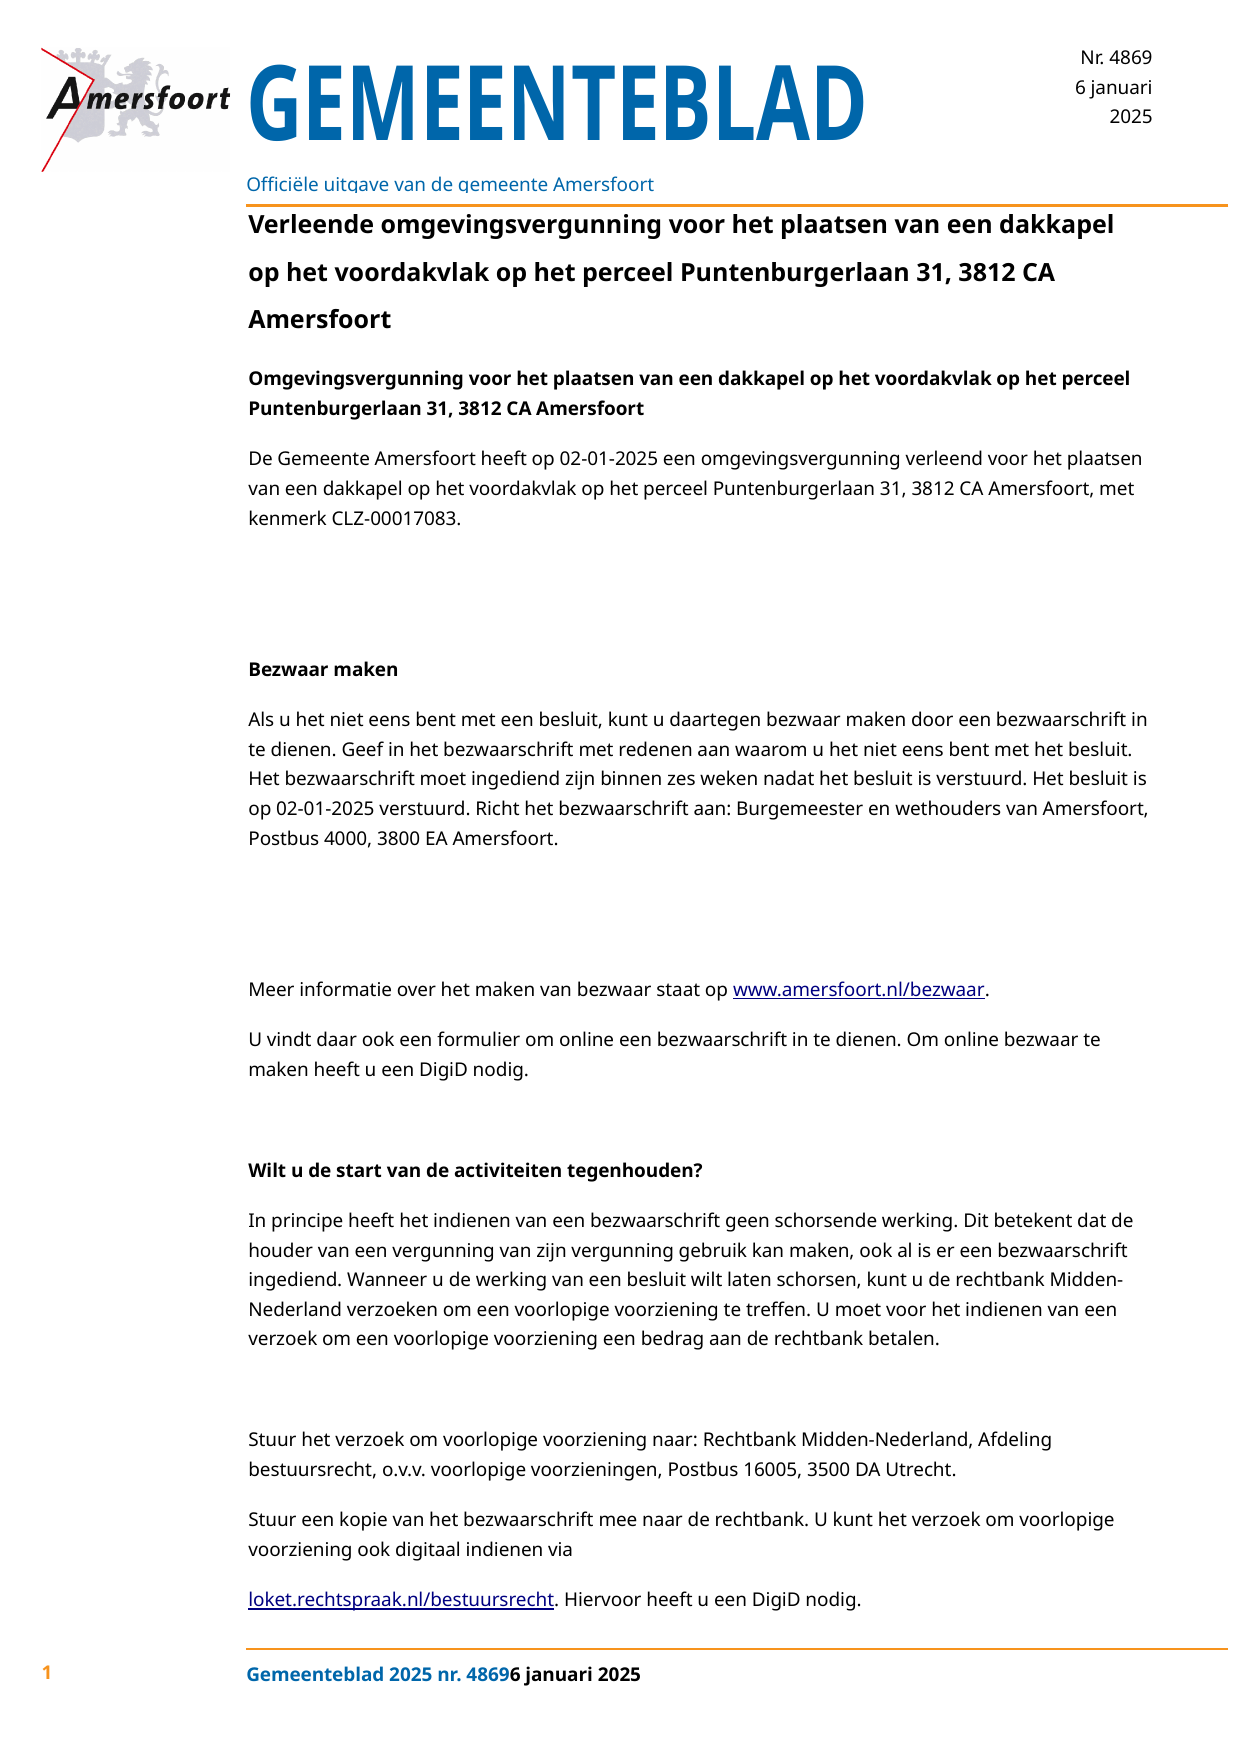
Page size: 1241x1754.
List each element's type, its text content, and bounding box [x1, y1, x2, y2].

text Meer informatie over het maken van bezwaar staat op www.amersfoort.nl/bezwaar. [248, 976, 1152, 1002]
text Stuur het verzoek om voorlopige voorziening naar: Rechtbank Midden-Nederland, Afdeling bestuursrecht, o.v.v. voorlopige voorzieningen, Postbus 16005, 3500 DA Utrecht. [248, 1426, 1152, 1482]
text U vindt daar ook een formulier om online een bezwaarschrift in te dienen. Om online bezwaar te maken heeft u een DigiD nodig. [248, 1026, 1152, 1082]
text loket.rechtspraak.nl/bestuursrecht. Hiervoor heeft u een DigiD nodig. [248, 1586, 1152, 1612]
text Wilt u de start van de activiteiten tegenhouden? [248, 1157, 1152, 1182]
text Bezwaar maken [248, 656, 1152, 682]
text Omgevingsvergunning voor het plaatsen van een dakkapel op het voordakvlak op het perceel Puntenburgerlaan 31, 3812 CA Amersfoort [248, 366, 1152, 421]
text Verleende omgevingsvergunning voor het plaatsen van een dakkapel op het voordakvlak op het perceel Puntenburgerlaan 31, 3812 CA Amersfoort [248, 207, 1152, 336]
picture [41, 47, 231, 172]
text Stuur een kopie van het bezwaarschrift mee naar de rechtbank. U kunt het verzoek om voorlopige voorziening ook digitaal indienen via [248, 1506, 1152, 1562]
text Als u het niet eens bent met een besluit, kunt u daartegen bezwaar maken door een bezwaarschrift in te dienen. Geef in het bezwaarschrift met redenen aan waarom u het niet eens bent met het besluit. Het bezwaarschrift moet ingediend zijn binnen zes weken nadat het besluit is verstuurd. Het besluit is op 02-01-2025 verstuurd. Richt het bezwaarschrift aan: Burgemeester en wethouders van Amersfoort, Postbus 4000, 3800 EA Amersfoort. [248, 706, 1152, 850]
text In principe heeft het indienen van een bezwaarschrift geen schorsende werking. Dit betekent dat de houder van een vergunning van zijn vergunning gebruik kan maken, ook al is er een bezwaarschrift ingediend. Wanneer u de werking van een besluit wilt laten schorsen, kunt u de rechtbank Midden-Nederland verzoeken om een voorlopige voorziening te treffen. U moet voor het indienen van een verzoek om een voorlopige voorziening een bedrag aan de rechtbank betalen. [248, 1207, 1152, 1351]
text De Gemeente Amersfoort heeft op 02-01-2025 een omgevingsvergunning verleend voor het plaatsen van een dakkapel op het voordakvlak op het perceel Puntenburgerlaan 31, 3812 CA Amersfoort, met kenmerk CLZ-00017083. [248, 446, 1152, 530]
